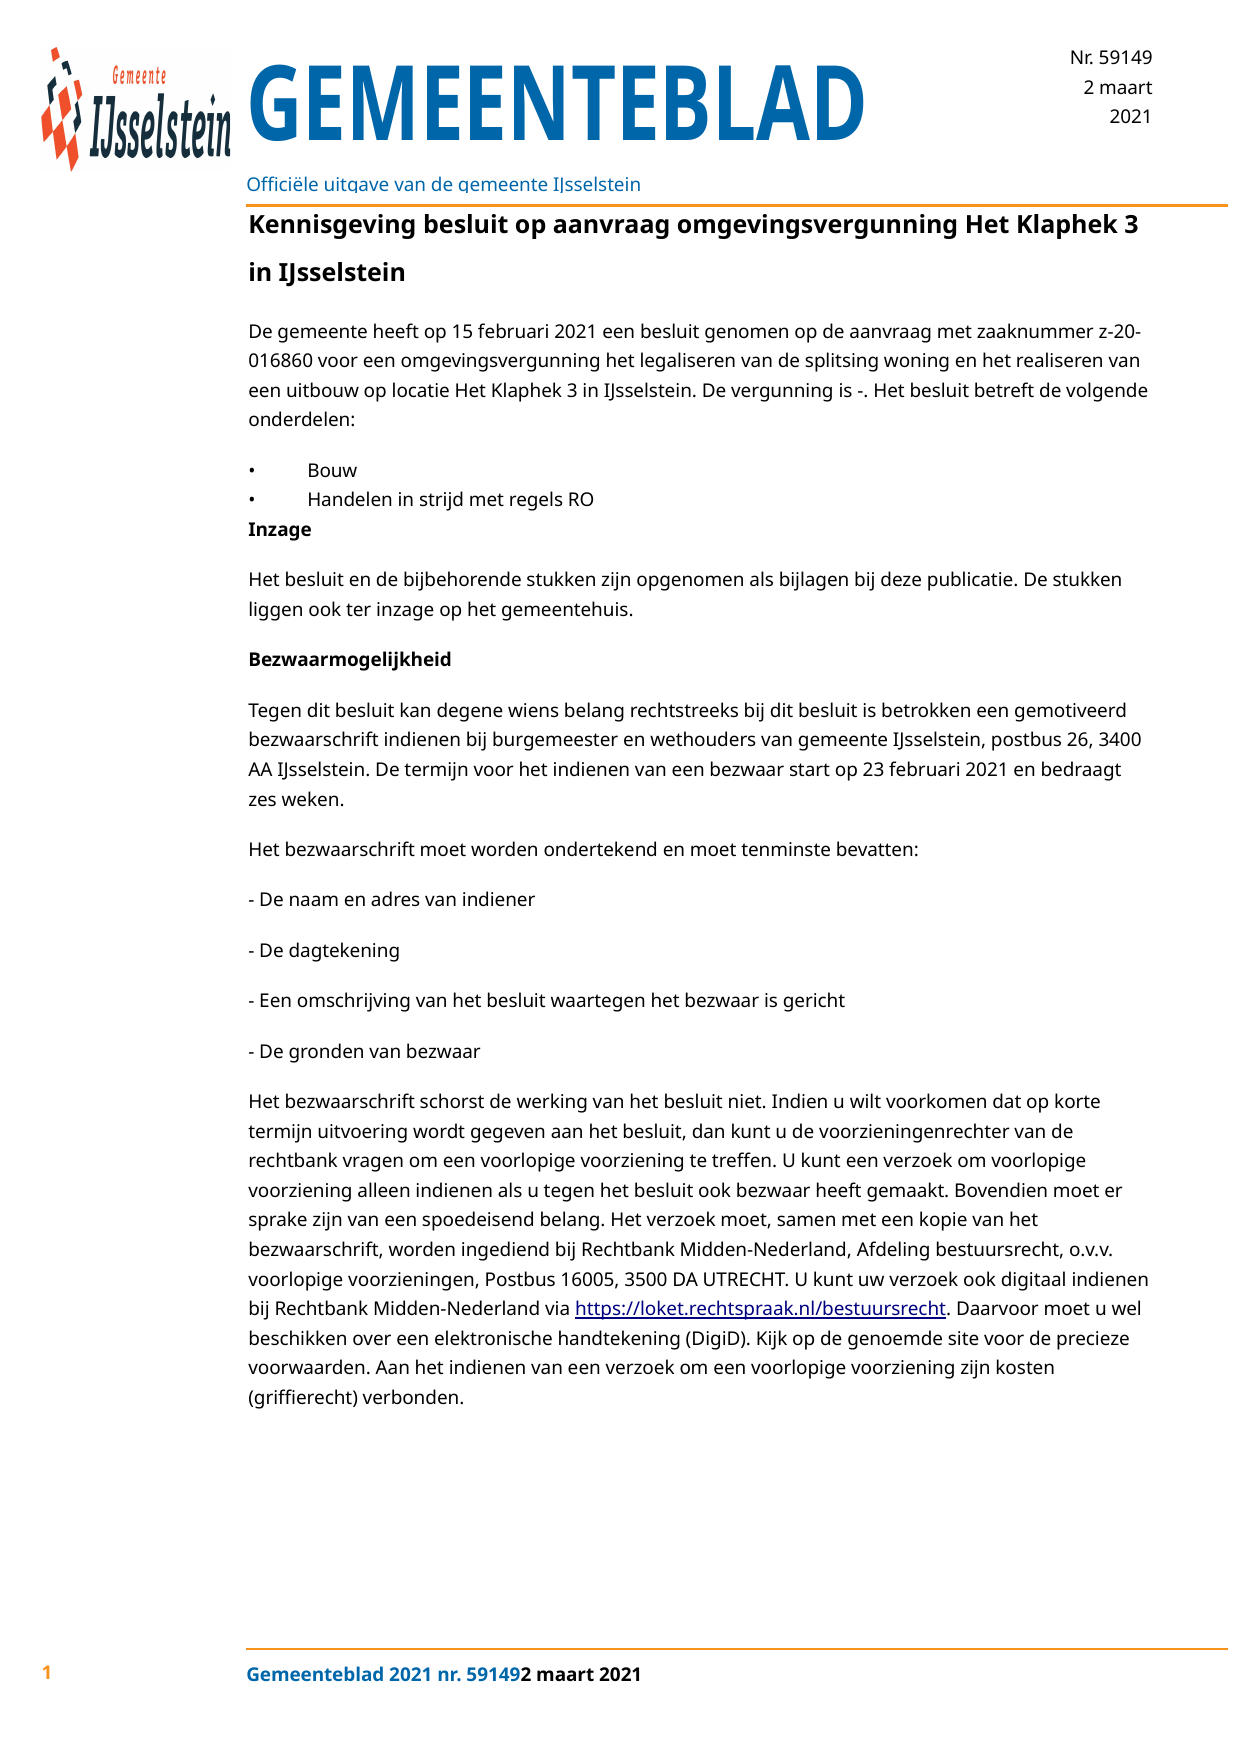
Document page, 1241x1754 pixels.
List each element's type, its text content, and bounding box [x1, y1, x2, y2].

text Bezwaarmogelijkheid [248, 647, 1152, 672]
text Het bezwaarschrift moet worden ondertekend en moet tenminste bevatten: [248, 836, 1152, 862]
text - De dagtekening [248, 937, 1152, 963]
text Inzage [248, 516, 1152, 542]
text Het bezwaarschrift schorst de werking van het besluit niet. Indien u wilt voorkomen dat op korte termijn uitvoering wordt gegeven aan het besluit, dan kunt u de voorzieningenrechter van de rechtbank vragen om een voorlopige voorziening te treffen. U kunt een verzoek om voorlopige voorziening alleen indienen als u tegen het besluit ook bezwaar heeft gemaakt. Bovendien moet er sprake zijn van een spoedeisend belang. Het verzoek moet, samen met een kopie van het bezwaarschrift, worden ingediend bij Rechtbank Midden-Nederland, Afdeling bestuursrecht, o.v.v. voorlopige voorzieningen, Postbus 16005, 3500 DA UTRECHT. U kunt uw verzoek ook digitaal indienen bij Rechtbank Midden-Nederland via https://loket.rechtspraak.nl/bestuursrecht. Daarvoor moet u wel beschikken over een elektronische handtekening (DigiD). Kijk op de genoemde site voor de precieze voorwaarden. Aan het indienen van een verzoek om een voorlopige voorziening zijn kosten (griffierecht) verbonden. [248, 1088, 1152, 1410]
text - De gronden van bezwaar [248, 1038, 1152, 1064]
picture [41, 47, 231, 172]
list Handelen in strijd met regels RO [248, 487, 1152, 512]
text Het besluit en de bijbehorende stukken zijn opgenomen als bijlagen bij deze publicatie. De stukken liggen ook ter inzage op het gemeentehuis. [248, 567, 1152, 622]
text Tegen dit besluit kan degene wiens belang rechtstreeks bij dit besluit is betrokken een gemotiveerd bezwaarschrift indienen bij burgemeester en wethouders van gemeente IJsselstein, postbus 26, 3400 AA IJsselstein. De termijn voor het indienen van een bezwaar start op 23 februari 2021 en bedraagt zes weken. [248, 697, 1152, 812]
text De gemeente heeft op 15 februari 2021 een besluit genomen op de aanvraag met zaaknummer z-20-016860 voor een omgevingsvergunning het legaliseren van de splitsing woning en het realiseren van een uitbouw op locatie Het Klaphek 3 in IJsselstein. De vergunning is -. Het besluit betreft de volgende onderdelen: [248, 318, 1152, 432]
text Kennisgeving besluit op aanvraag omgevingsvergunning Het Klaphek 3 in IJsselstein [248, 207, 1152, 288]
list Bouw [248, 457, 1152, 483]
text - De naam en adres van indiener [248, 887, 1152, 912]
text - Een omschrijving van het besluit waartegen het bezwaar is gericht [248, 987, 1152, 1013]
